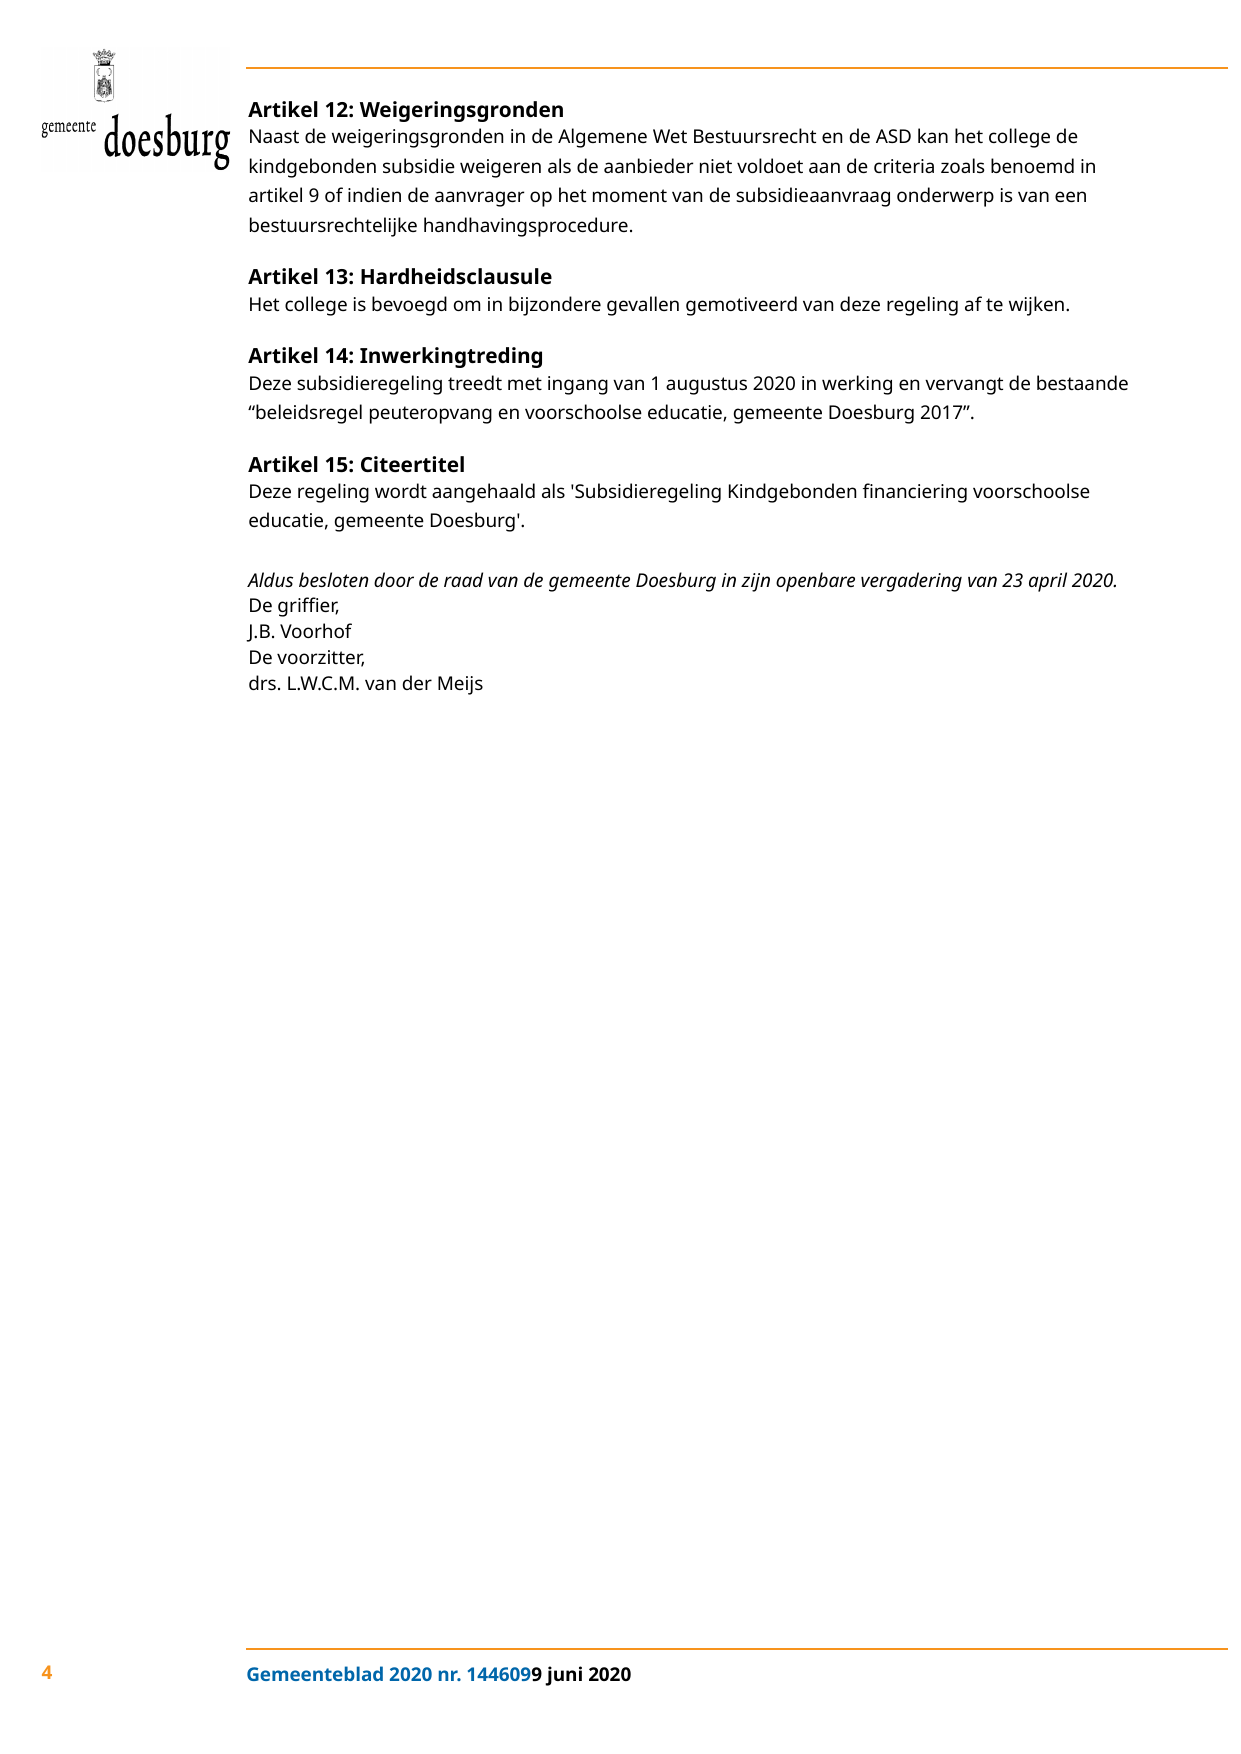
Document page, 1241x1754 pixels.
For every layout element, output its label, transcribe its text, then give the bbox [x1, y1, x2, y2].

text Aldus besloten door de raad van de gemeente Doesburg in zijn openbare vergadering van 23 april 2020. [248, 567, 1152, 593]
text Deze subsidieregeling treedt met ingang van 1 augustus 2020 in werking en vervangt de bestaande “beleidsregel peuteropvang en voorschoolse educatie, gemeente Doesburg 2017”. [248, 370, 1152, 425]
text De voorzitter, [248, 644, 1152, 670]
text De griffier, [248, 593, 1152, 618]
text drs. L.W.C.M. van der Meijs [248, 670, 1152, 696]
text Het college is bevoegd om in bijzondere gevallen gemotiveerd van deze regeling af te wijken. [248, 291, 1152, 317]
picture [41, 47, 231, 172]
text Artikel 15: Citeertitel [248, 450, 1152, 478]
text Naast de weigeringsgronden in de Algemene Wet Bestuursrecht en de ASD kan het college de kindgebonden subsidie weigeren als de aanbieder niet voldoet aan de criteria zoals benoemd in artikel 9 of indien de aanvrager op het moment van de subsidieaanvraag onderwerp is van een bestuursrechtelijke handhavingsprocedure. [248, 123, 1152, 238]
text Deze regeling wordt aangehaald als 'Subsidieregeling Kindgebonden financiering voorschoolse educatie, gemeente Doesburg'. [248, 478, 1152, 533]
text J.B. Voorhof [248, 618, 1152, 644]
text Artikel 14: Inwerkingtreding [248, 341, 1152, 370]
text Artikel 13: Hardheidsclausule [248, 262, 1152, 291]
text Artikel 12: Weigeringsgronden [248, 95, 1152, 123]
